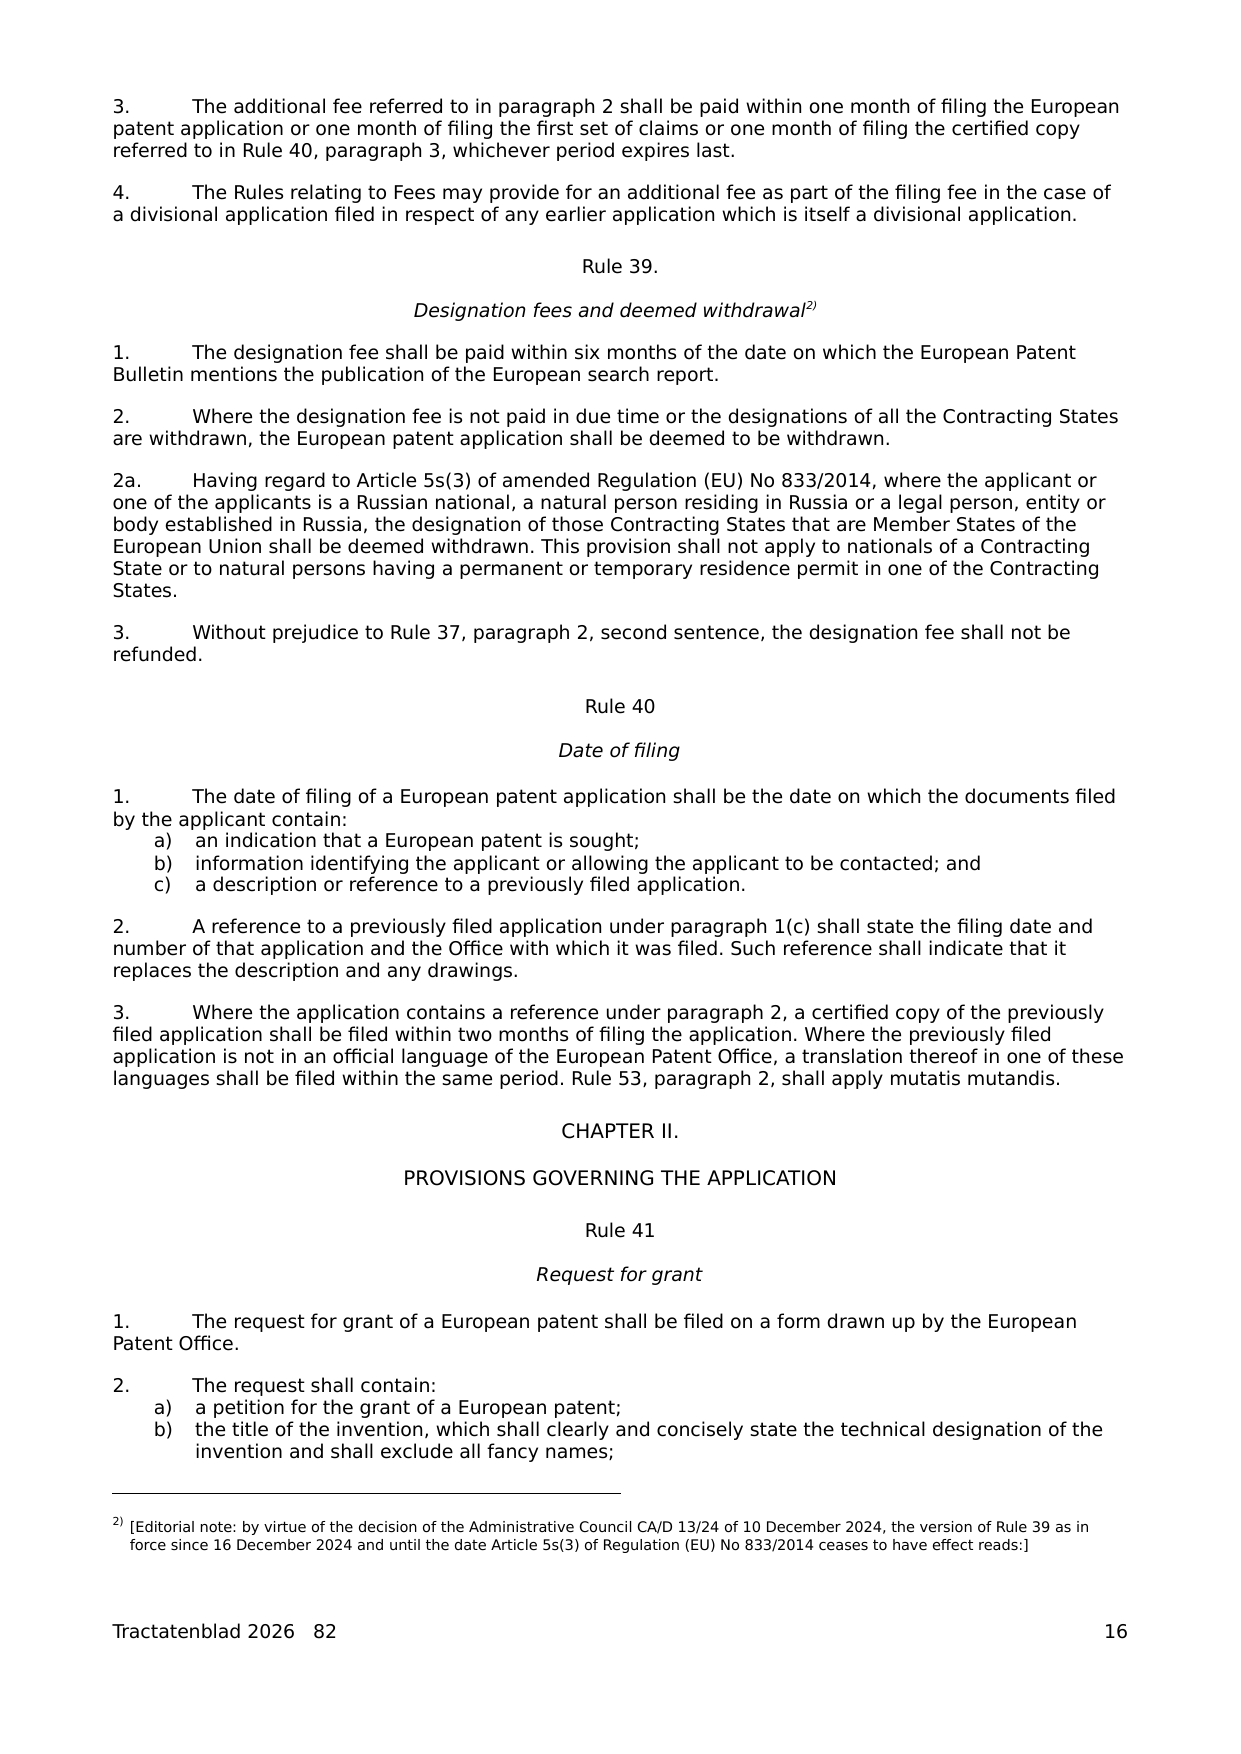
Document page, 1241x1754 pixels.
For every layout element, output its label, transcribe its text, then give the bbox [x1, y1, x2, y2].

subtitle Rule 41 Request for grant [112, 1220, 1128, 1286]
text b) the title of the invention, which shall clearly and concisely state the technical designation of the invention and shall exclude all fancy names; [153, 1419, 1128, 1463]
subtitle CHAPTER II. PROVISIONS GOVERNING THE APPLICATION [112, 1120, 1128, 1190]
text 1. The date of filing of a European patent application shall be the date on which the documents filed by the applicant contain: [112, 786, 1128, 830]
text b) information identifying the applicant or allowing the applicant to be contacted; and [153, 852, 1128, 874]
text 2. Where the designation fee is not paid in due time or the designations of all the Contracting States are withdrawn, the European patent application shall be deemed to be withdrawn. [112, 406, 1128, 450]
text a) an indication that a European patent is sought; [153, 830, 1128, 852]
text c) a description or reference to a previously filed application. [153, 874, 1128, 896]
subtitle Rule 40 Date of filing [112, 696, 1128, 761]
text a) a petition for the grant of a European patent; [153, 1397, 1128, 1419]
text [Editorial note: by virtue of the decision of the Administrative Council CA/D 13/24 of 10 December 2024, the version of Rule 39 as in force since 16 December 2024 and until the date Article 5s(3) of Regulation (EU) No 833/2014 ceases to have effect reads:] [112, 1515, 1128, 1554]
text 2. A reference to a previously filed application under paragraph 1(c) shall state the filing date and number of that application and the Office with which it was filed. Such reference shall indicate that it replaces the description and any drawings. [112, 916, 1128, 982]
subtitle Rule 39. Designation fees and deemed withdrawal [112, 256, 1128, 322]
text 2a. Having regard to Article 5s(3) of amended Regulation (EU) No 833/2014, where the applicant or one of the applicants is a Russian national, a natural person residing in Russia or a legal person, entity or body established in Russia, the designation of those Contracting States that are Member States of the European Union shall be deemed withdrawn. This provision shall not apply to nationals of a Contracting State or to natural persons having a permanent or temporary residence permit in one of the Contracting States. [112, 470, 1128, 602]
text 1. The request for grant of a European patent shall be filed on a form drawn up by the European Patent Office. [112, 1311, 1128, 1355]
text 4. The Rules relating to Fees may provide for an additional fee as part of the filing fee in the case of a divisional application filed in respect of any earlier application which is itself a divisional application. [112, 182, 1128, 226]
text 3. Where the application contains a reference under paragraph 2, a certified copy of the previously filed application shall be filed within two months of filing the application. Where the previously filed application is not in an official language of the European Patent Office, a translation thereof in one of these languages shall be filed within the same period. Rule 53, paragraph 2, shall apply mutatis mutandis. [112, 1002, 1128, 1090]
text 3. The additional fee referred to in paragraph 2 shall be paid within one month of filing the European patent application or one month of filing the first set of claims or one month of filing the certified copy referred to in Rule 40, paragraph 3, whichever period expires last. [112, 96, 1128, 162]
text 2. The request shall contain: [112, 1375, 1128, 1397]
text 1. The designation fee shall be paid within six months of the date on which the European Patent Bulletin mentions the publication of the European search report. [112, 342, 1128, 386]
text 3. Without prejudice to Rule 37, paragraph 2, second sentence, the designation fee shall not be refunded. [112, 622, 1128, 666]
